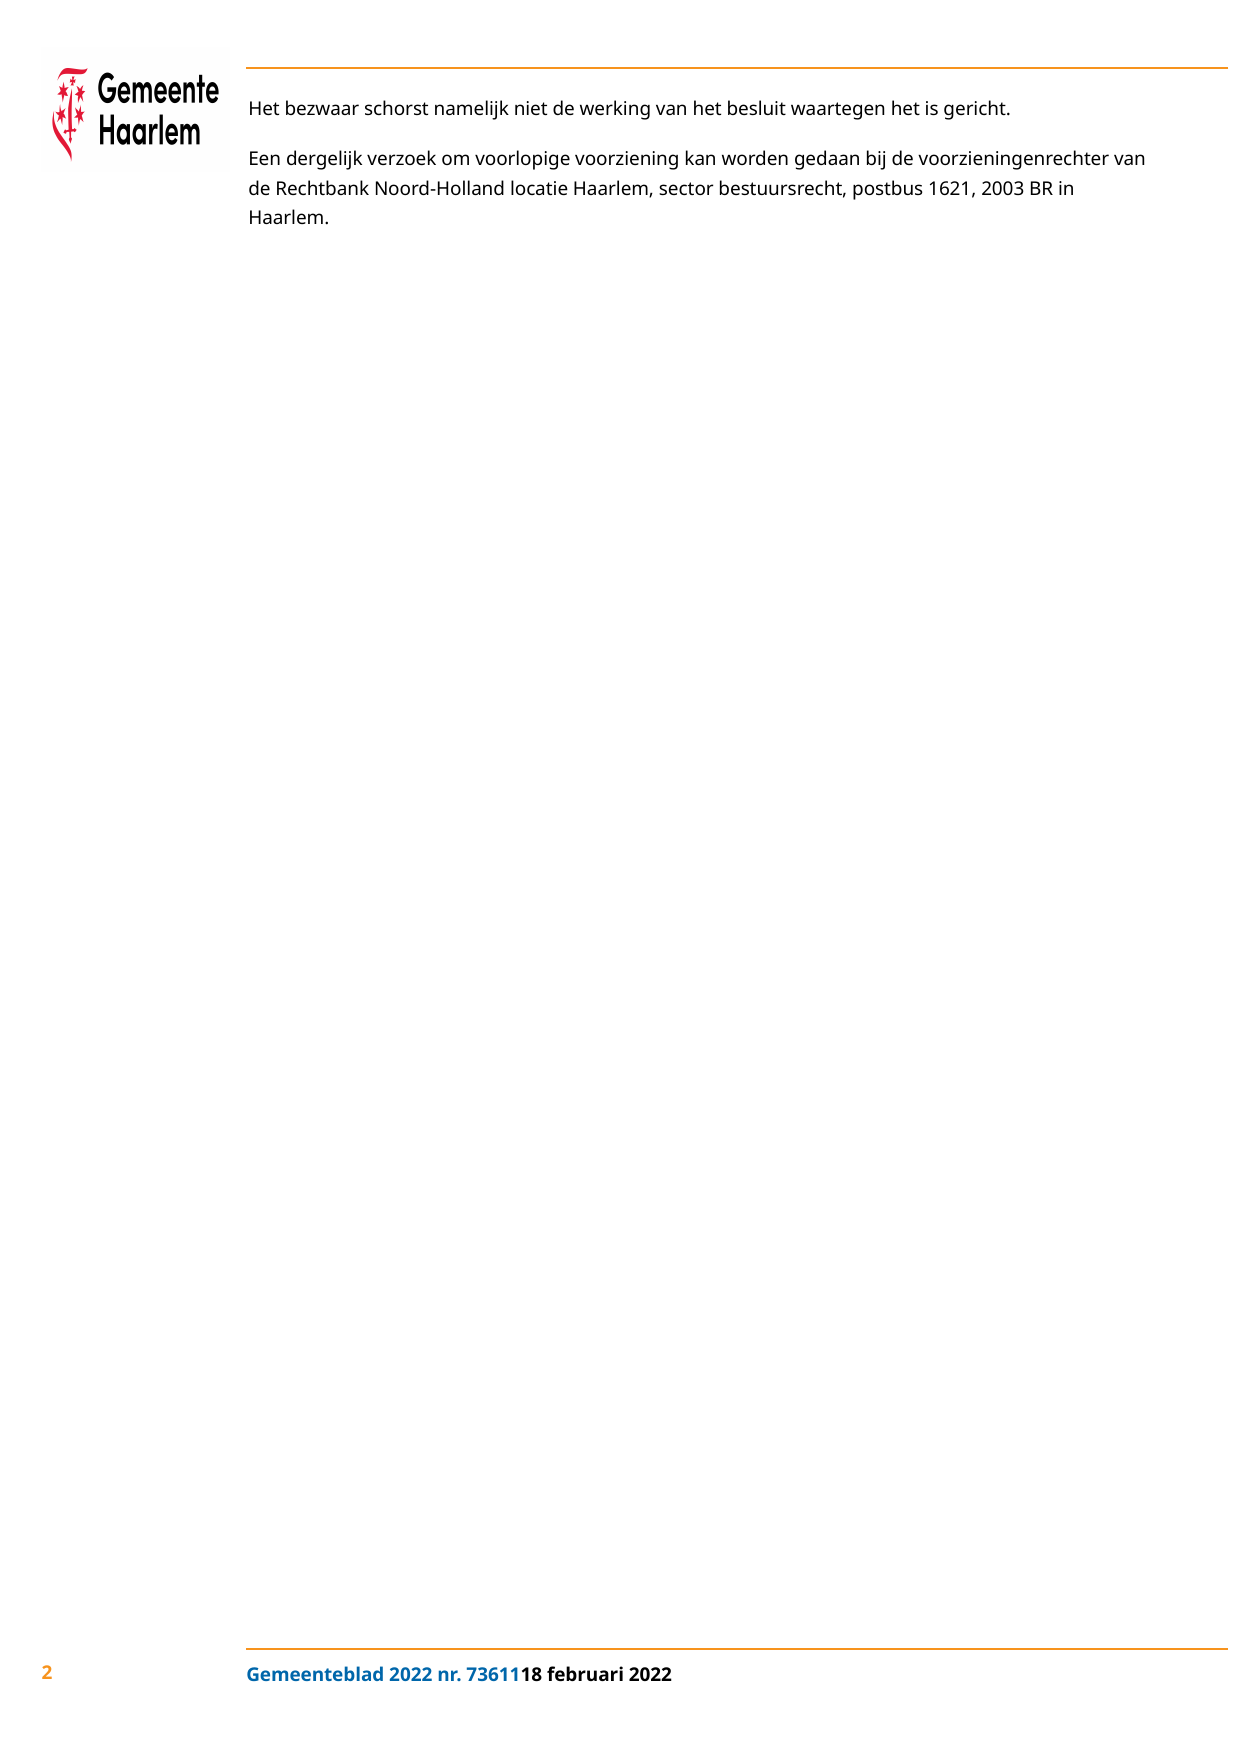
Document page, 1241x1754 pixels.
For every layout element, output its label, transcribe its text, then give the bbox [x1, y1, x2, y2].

text Het bezwaar schorst namelijk niet de werking van het besluit waartegen het is gericht. [248, 95, 1152, 121]
picture [41, 47, 231, 172]
text Een dergelijk verzoek om voorlopige voorziening kan worden gedaan bij de voorzieningenrechter van de Rechtbank Noord-Holland locatie Haarlem, sector bestuursrecht, postbus 1621, 2003 BR in Haarlem. [248, 145, 1152, 230]
